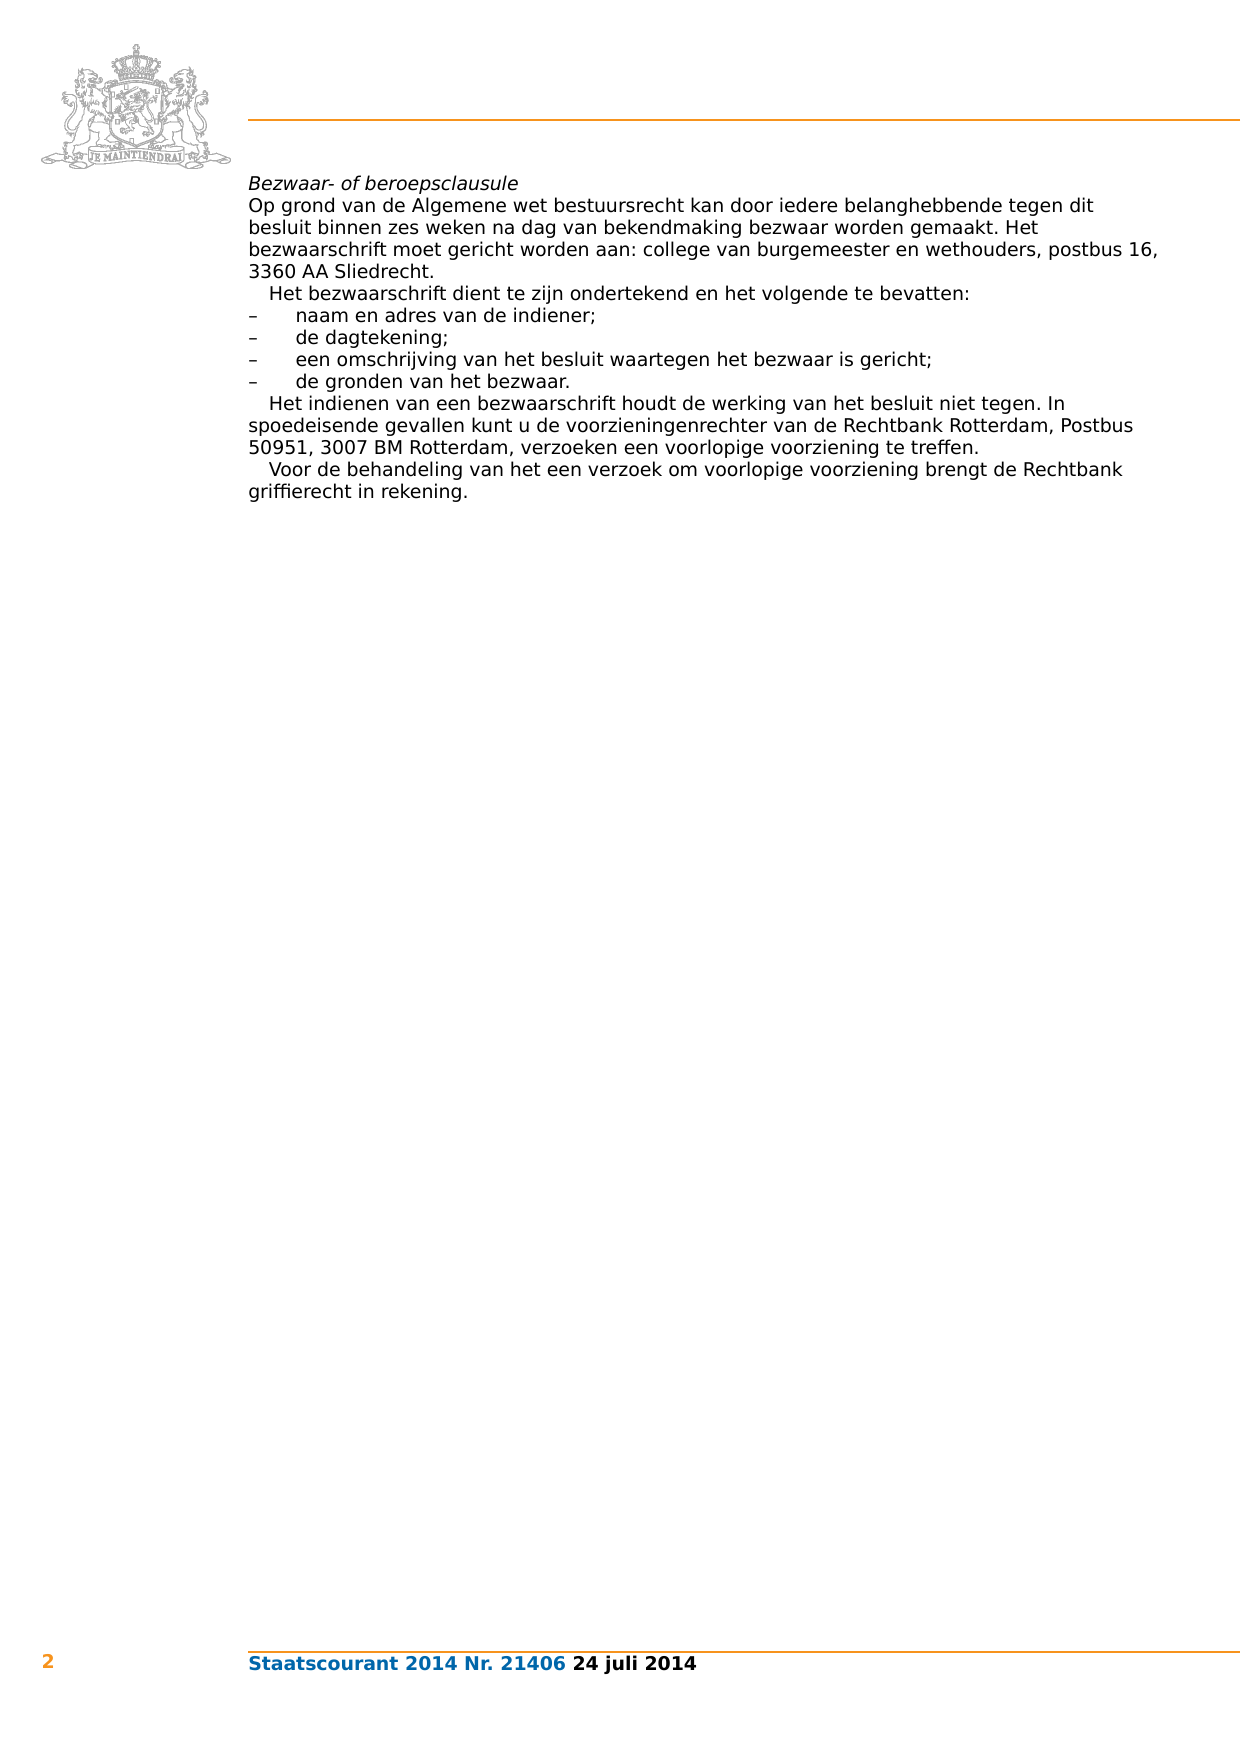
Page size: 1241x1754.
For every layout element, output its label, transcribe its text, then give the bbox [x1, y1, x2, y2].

text Voor de behandeling van het een verzoek om voorlopige voorziening brengt de Rechtbank griffierecht in rekening. [248, 458, 1163, 502]
text Het indienen van een bezwaarschrift houdt de werking van het besluit niet tegen. In spoedeisende gevallen kunt u de voorzieningenrechter van de Rechtbank Rotterdam, Postbus 50951, 3007 BM Rotterdam, verzoeken een voorlopige voorziening te treffen. [248, 393, 1163, 458]
picture [41, 44, 231, 169]
list naam en adres van de indiener; [248, 305, 1163, 327]
subtitle Bezwaar- of beroepsclausule [248, 173, 1163, 195]
list een omschrijving van het besluit waartegen het bezwaar is gericht; [248, 349, 1163, 371]
text Het bezwaarschrift dient te zijn ondertekend en het volgende te bevatten: [248, 283, 1163, 305]
list de gronden van het bezwaar. [248, 371, 1163, 393]
text Op grond van de Algemene wet bestuursrecht kan door iedere belanghebbende tegen dit besluit binnen zes weken na dag van bekendmaking bezwaar worden gemaakt. Het bezwaarschrift moet gericht worden aan: college van burgemeester en wethouders, postbus 16, 3360 AA Sliedrecht. [248, 195, 1163, 283]
list de dagtekening; [248, 327, 1163, 349]
